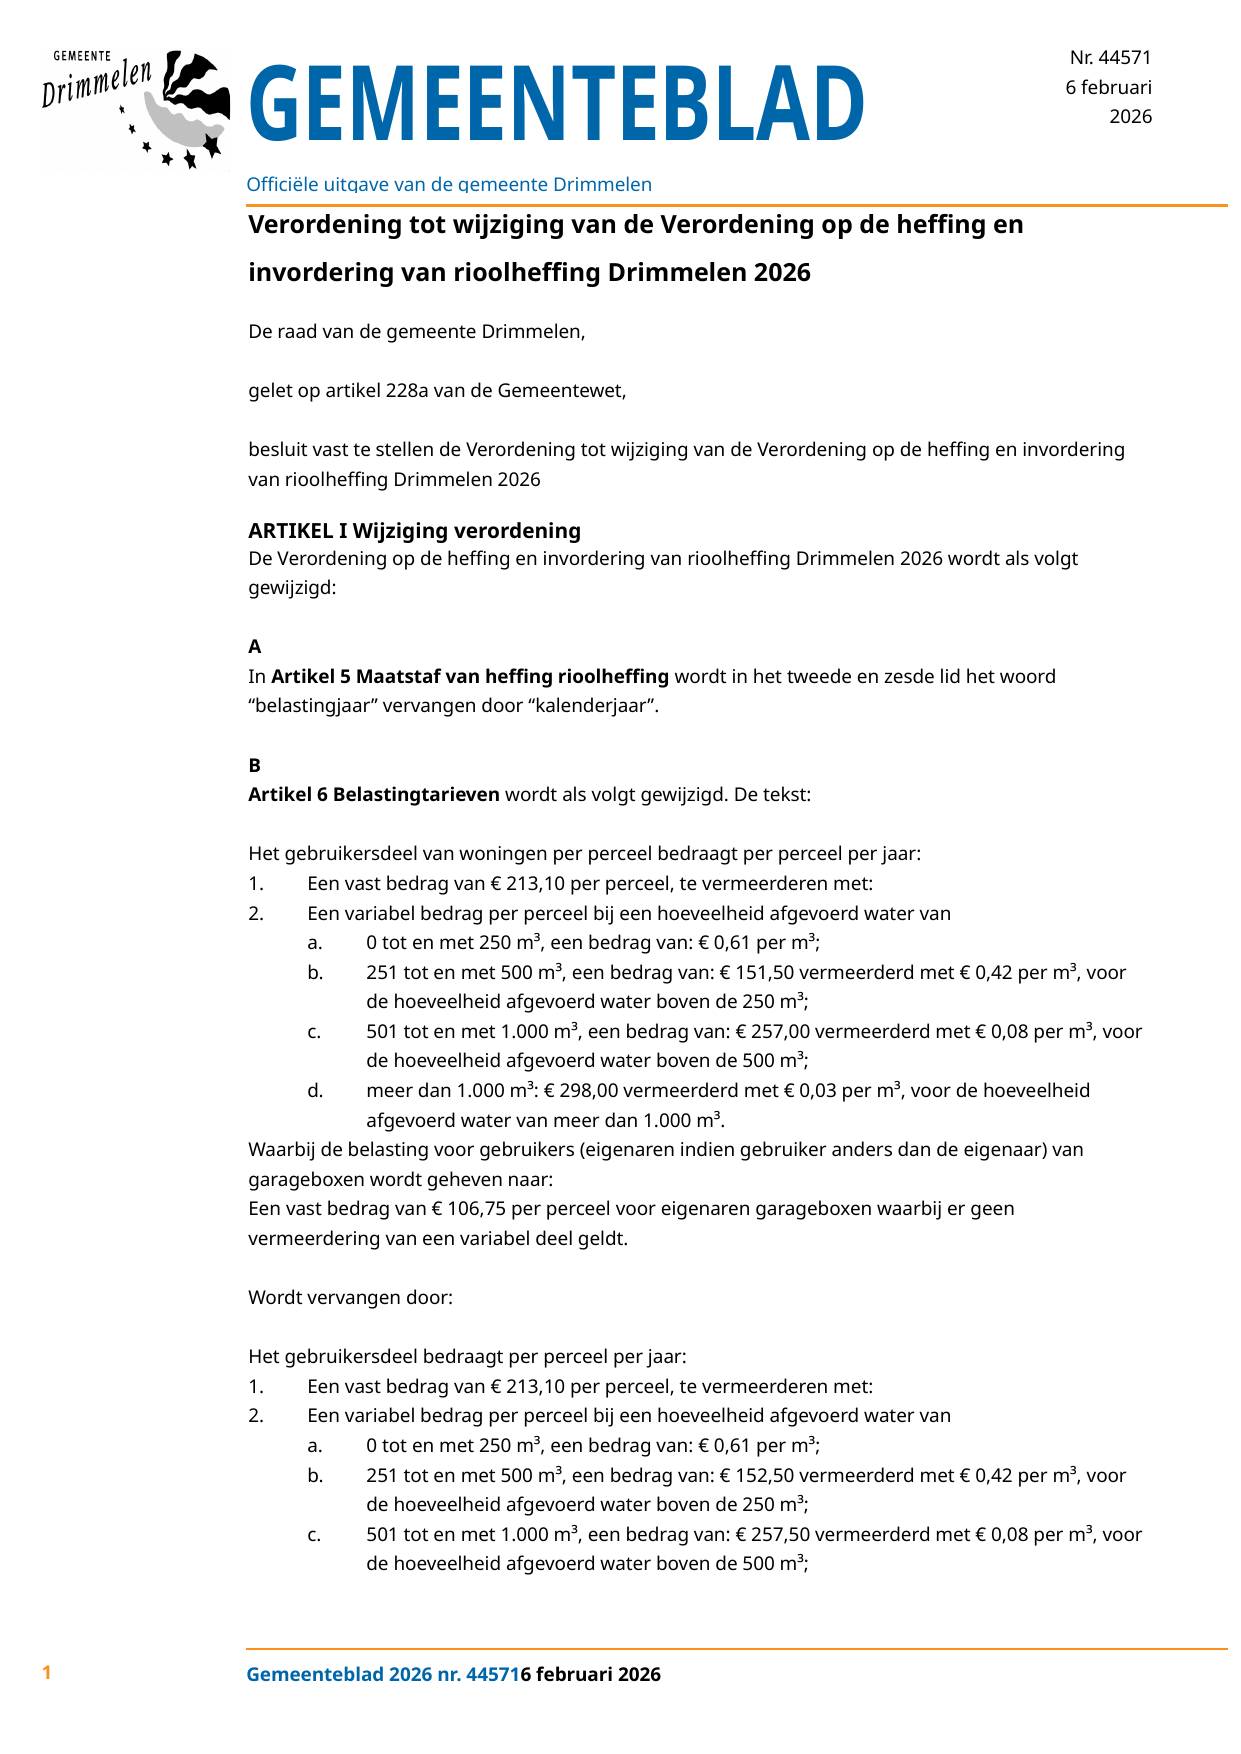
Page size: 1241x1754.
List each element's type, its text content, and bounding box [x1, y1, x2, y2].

text Het gebruikersdeel van woningen per perceel bedraagt per perceel per jaar: [248, 841, 1152, 866]
text De raad van de gemeente Drimmelen, [248, 318, 1152, 344]
picture [41, 47, 231, 172]
text Wordt vervangen door: [248, 1284, 1152, 1310]
list Een vast bedrag van € 213,10 per perceel, te vermeerderen met: [248, 870, 1152, 896]
list 251 tot en met 500 m³, een bedrag van: € 151,50 vermeerderd met € 0,42 per m³, voor de hoeveelheid afgevoerd water boven de 250 m³; [307, 959, 1152, 1014]
text B [248, 752, 1152, 777]
text De Verordening op de heffing en invordering van rioolheffing Drimmelen 2026 wordt als volgt gewijzigd: [248, 545, 1152, 600]
list Een vast bedrag van € 213,10 per perceel, te vermeerderen met: [248, 1373, 1152, 1399]
list 501 tot en met 1.000 m³, een bedrag van: € 257,50 vermeerderd met € 0,08 per m³, voor de hoeveelheid afgevoerd water boven de 500 m³; [307, 1521, 1152, 1576]
text A [248, 633, 1152, 659]
text gelet op artikel 228a van de Gemeentewet, [248, 377, 1152, 403]
text besluit vast te stellen de Verordening tot wijziging van de Verordening op de heffing en invordering van rioolheffing Drimmelen 2026 [248, 436, 1152, 492]
text Waarbij de belasting voor gebruikers (eigenaren indien gebruiker anders dan de eigenaar) van garageboxen wordt geheven naar: [248, 1136, 1152, 1192]
list 0 tot en met 250 m³, een bedrag van: € 0,61 per m³; [307, 929, 1152, 955]
list Een variabel bedrag per perceel bij een hoeveelheid afgevoerd water van [248, 1403, 1152, 1428]
text Het gebruikersdeel bedraagt per perceel per jaar: [248, 1343, 1152, 1369]
text Een vast bedrag van € 106,75 per perceel voor eigenaren garageboxen waarbij er geen vermeerdering van een variabel deel geldt. [248, 1196, 1152, 1251]
list 251 tot en met 500 m³, een bedrag van: € 152,50 vermeerderd met € 0,42 per m³, voor de hoeveelheid afgevoerd water boven de 250 m³; [307, 1462, 1152, 1517]
list 501 tot en met 1.000 m³, een bedrag van: € 257,00 vermeerderd met € 0,08 per m³, voor de hoeveelheid afgevoerd water boven de 500 m³; [307, 1018, 1152, 1073]
text In Artikel 5 Maatstaf van heffing rioolheffing wordt in het tweede en zesde lid het woord “belastingjaar” vervangen door “kalenderjaar”. [248, 663, 1152, 718]
list Een variabel bedrag per perceel bij een hoeveelheid afgevoerd water van [248, 900, 1152, 925]
list 0 tot en met 250 m³, een bedrag van: € 0,61 per m³; [307, 1432, 1152, 1458]
text Verordening tot wijziging van de Verordening op de heffing en invordering van rioolheffing Drimmelen 2026 [248, 207, 1152, 288]
text ARTIKEL I Wijziging verordening [248, 516, 1152, 545]
text Artikel 6 Belastingtarieven wordt als volgt gewijzigd. De tekst: [248, 781, 1152, 807]
list meer dan 1.000 m³: € 298,00 vermeerderd met € 0,03 per m³, voor de hoeveelheid afgevoerd water van meer dan 1.000 m³. [307, 1077, 1152, 1132]
